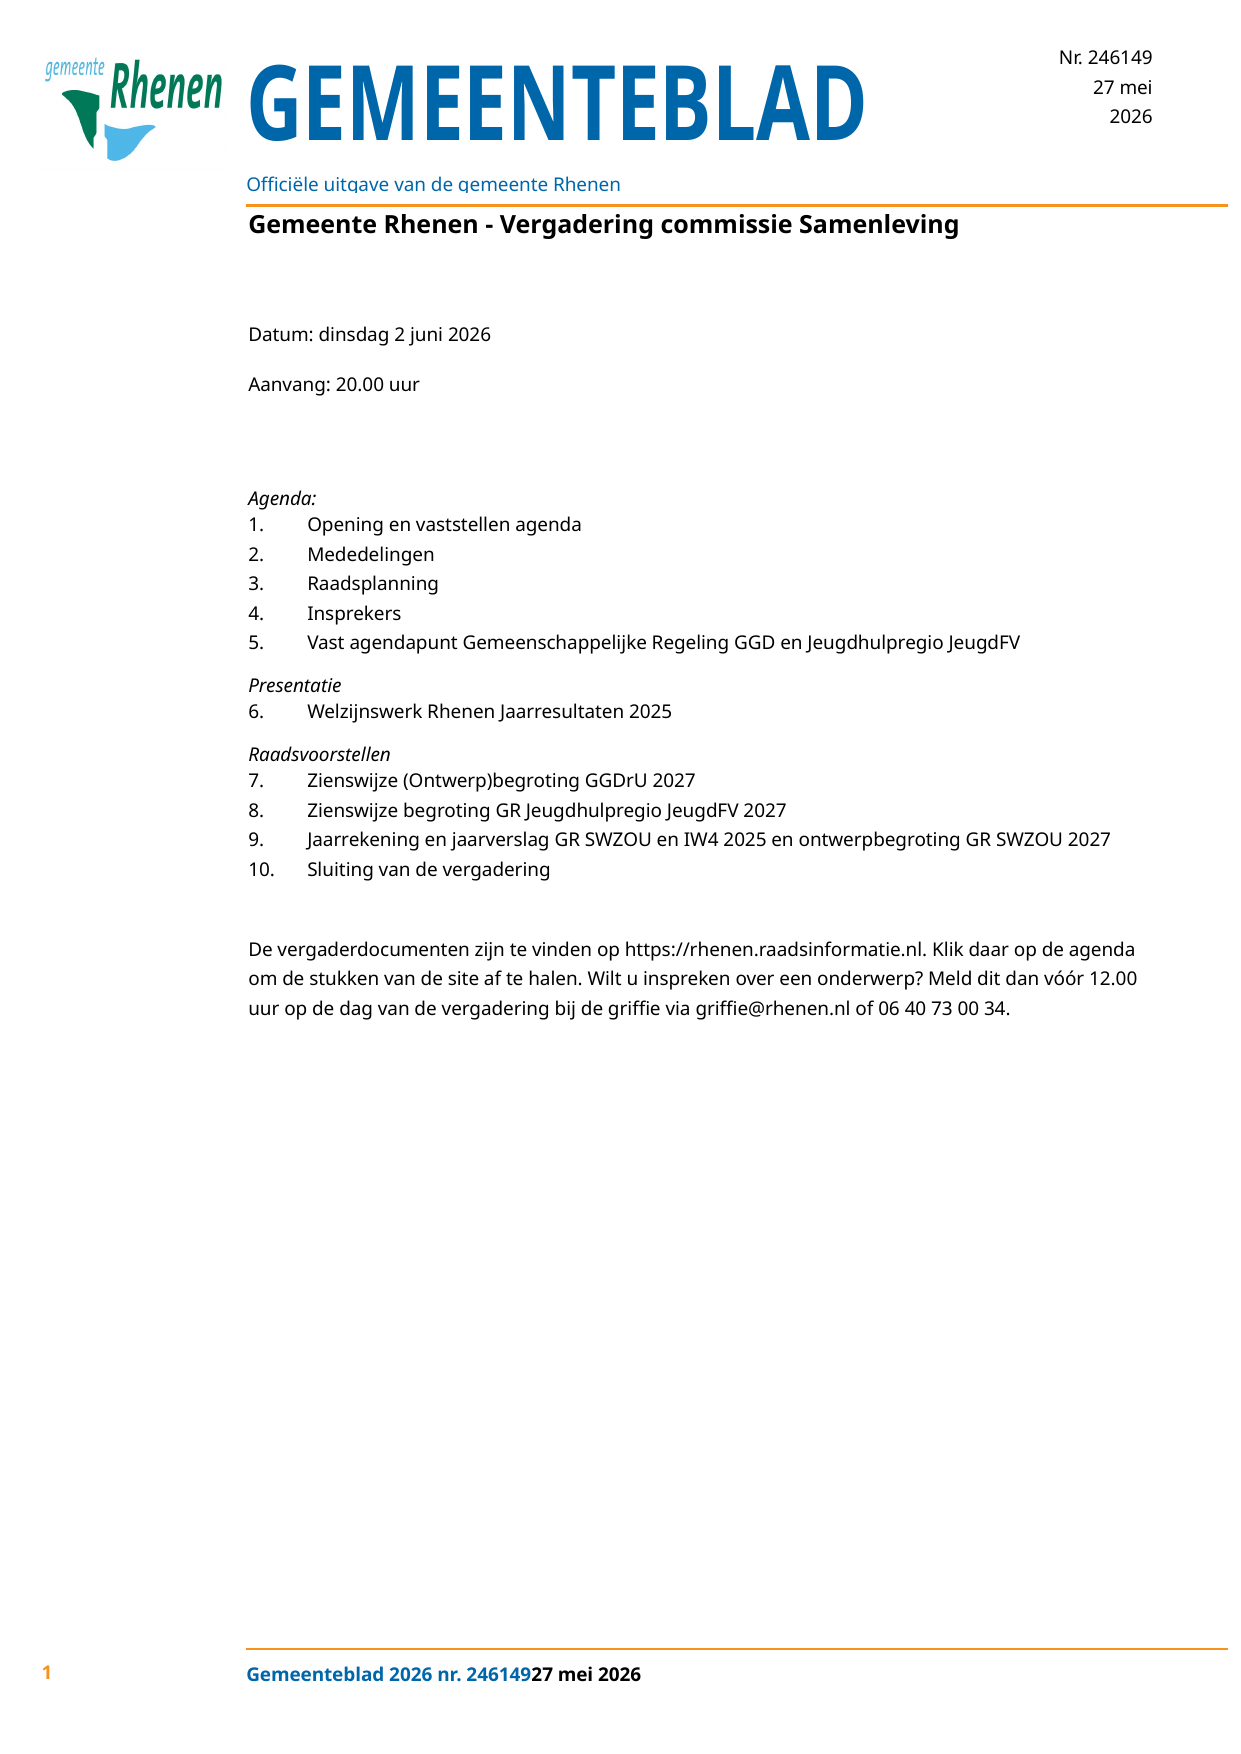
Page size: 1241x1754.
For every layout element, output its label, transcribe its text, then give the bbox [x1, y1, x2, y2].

text Aanvang: 20.00 uur [248, 371, 1152, 397]
text De vergaderdocumenten zijn te vinden op https://rhenen.raadsinformatie.nl. Klik daar op de agenda om de stukken van de site af te halen. Wilt u inspreken over een onderwerp? Meld dit dan vóór 12.00 uur op de dag van de vergadering bij de griffie via griffie@rhenen.nl of 06 40 73 00 34. [248, 936, 1152, 1021]
list Zienswijze begroting GR Jeugdhulpregio JeugdFV 2027 [248, 797, 1152, 823]
text Agenda: [248, 486, 1152, 511]
text Raadsvoorstellen [248, 742, 1152, 767]
text Gemeente Rhenen - Vergadering commissie Samenleving [248, 207, 1152, 241]
list Zienswijze (Ontwerp)begroting GGDrU 2027 [248, 767, 1152, 793]
list Welzijnswerk Rhenen Jaarresultaten 2025 [248, 698, 1152, 724]
list Opening en vaststellen agenda [248, 511, 1152, 537]
list Vast agendapunt Gemeenschappelijke Regeling GGD en Jeugdhulpregio JeugdFV [248, 629, 1152, 655]
text Datum: dinsdag 2 juni 2026 [248, 321, 1152, 346]
list Insprekers [248, 600, 1152, 626]
picture [41, 47, 231, 172]
text Presentatie [248, 673, 1152, 698]
list Raadsplanning [248, 570, 1152, 596]
list Jaarrekening en jaarverslag GR SWZOU en IW4 2025 en ontwerpbegroting GR SWZOU 2027 [248, 826, 1152, 852]
list Sluiting van de vergadering [248, 856, 1152, 882]
list Mededelingen [248, 541, 1152, 567]
